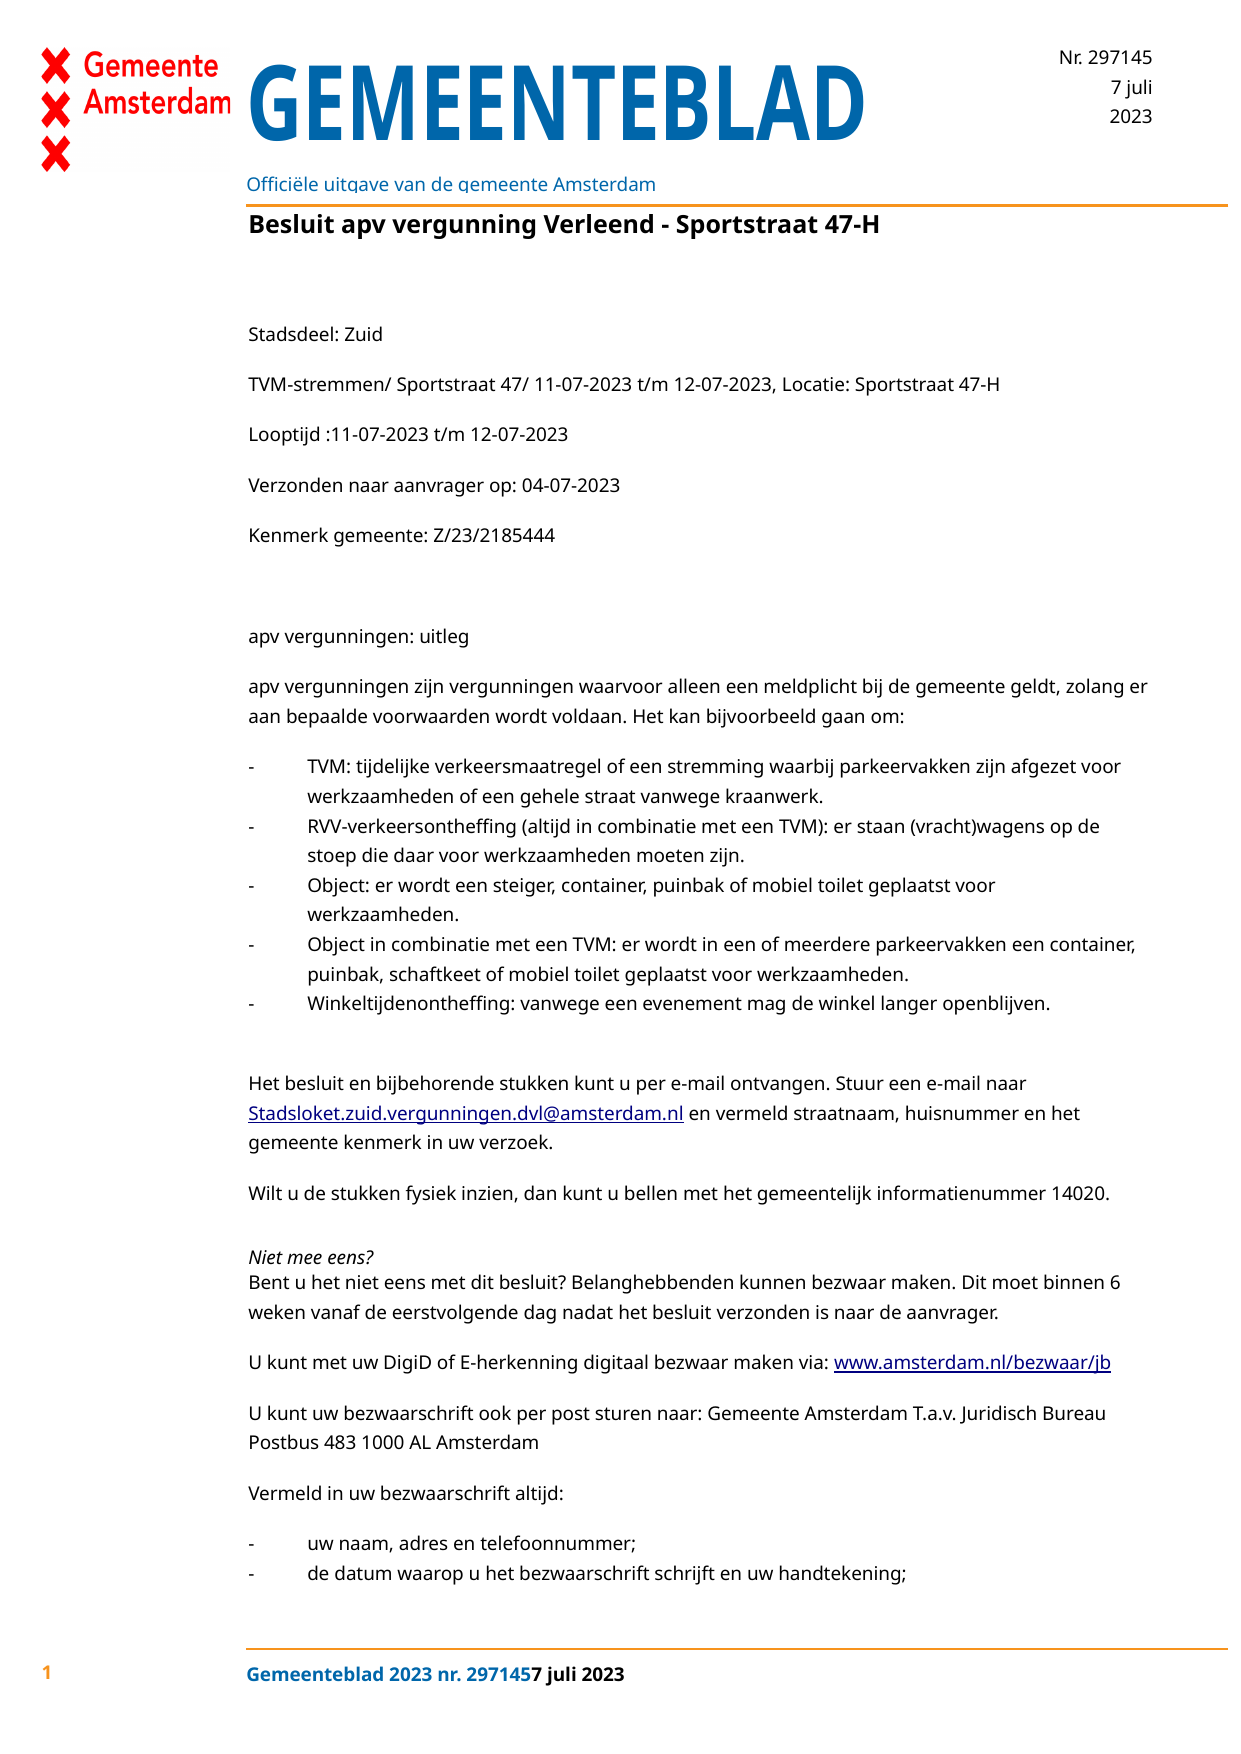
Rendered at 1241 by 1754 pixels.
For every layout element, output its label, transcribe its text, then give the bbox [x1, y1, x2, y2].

text Vermeld in uw bezwaarschrift altijd: [248, 1480, 1152, 1506]
text U kunt uw bezwaarschrift ook per post sturen naar: Gemeente Amsterdam T.a.v. Juridisch Bureau Postbus 483 1000 AL Amsterdam [248, 1400, 1152, 1455]
list TVM: tijdelijke verkeersmaatregel of een stremming waarbij parkeervakken zijn afgezet voor werkzaamheden of een gehele straat vanwege kraanwerk. [248, 754, 1152, 809]
text Kenmerk gemeente: Z/23/2185444 [248, 522, 1152, 548]
list Winkeltijdenontheffing: vanwege een evenement mag de winkel langer openblijven. [248, 990, 1152, 1016]
text apv vergunningen: uitleg [248, 623, 1152, 649]
text Stadsdeel: Zuid [248, 321, 1152, 346]
list Object in combinatie met een TVM: er wordt in een of meerdere parkeervakken een container, puinbak, schaftkeet of mobiel toilet geplaatst voor werkzaamheden. [248, 931, 1152, 986]
text Het besluit en bijbehorende stukken kunt u per e-mail ontvangen. Stuur een e-mail naar Stadsloket.zuid.vergunningen.dvl@amsterdam.nl en vermeld straatnaam, huisnummer en het gemeente kenmerk in uw verzoek. [248, 1070, 1152, 1155]
list Object: er wordt een steiger, container, puinbak of mobiel toilet geplaatst voor werkzaamheden. [248, 872, 1152, 927]
text Wilt u de stukken fysiek inzien, dan kunt u bellen met het gemeentelijk informatienummer 14020. [248, 1180, 1152, 1206]
text U kunt met uw DigiD of E-herkenning digitaal bezwaar maken via: www.amsterdam.nl/bezwaar/jb [248, 1349, 1152, 1375]
text apv vergunningen zijn vergunningen waarvoor alleen een meldplicht bij de gemeente geldt, zolang er aan bepaalde voorwaarden wordt voldaan. Het kan bijvoorbeeld gaan om: [248, 674, 1152, 729]
text TVM-stremmen/ Sportstraat 47/ 11-07-2023 t/m 12-07-2023, Locatie: Sportstraat 47-H [248, 371, 1152, 397]
list RVV-verkeersontheffing (altijd in combinatie met een TVM): er staan (vracht)wagens op de stoep die daar voor werkzaamheden moeten zijn. [248, 813, 1152, 868]
text Bent u het niet eens met dit besluit? Belanghebbenden kunnen bezwaar maken. Dit moet binnen 6 weken vanaf de eerstvolgende dag nadat het besluit verzonden is naar de aanvrager. [248, 1269, 1152, 1325]
text Verzonden naar aanvrager op: 04-07-2023 [248, 472, 1152, 498]
text Besluit apv vergunning Verleend - Sportstraat 47-H [248, 207, 1152, 241]
text Niet mee eens? [248, 1244, 1152, 1269]
list uw naam, adres en telefoonnummer; [248, 1530, 1152, 1556]
picture [41, 47, 231, 172]
text Looptijd :11-07-2023 t/m 12-07-2023 [248, 422, 1152, 447]
list de datum waarop u het bezwaarschrift schrijft en uw handtekening; [248, 1560, 1152, 1586]
